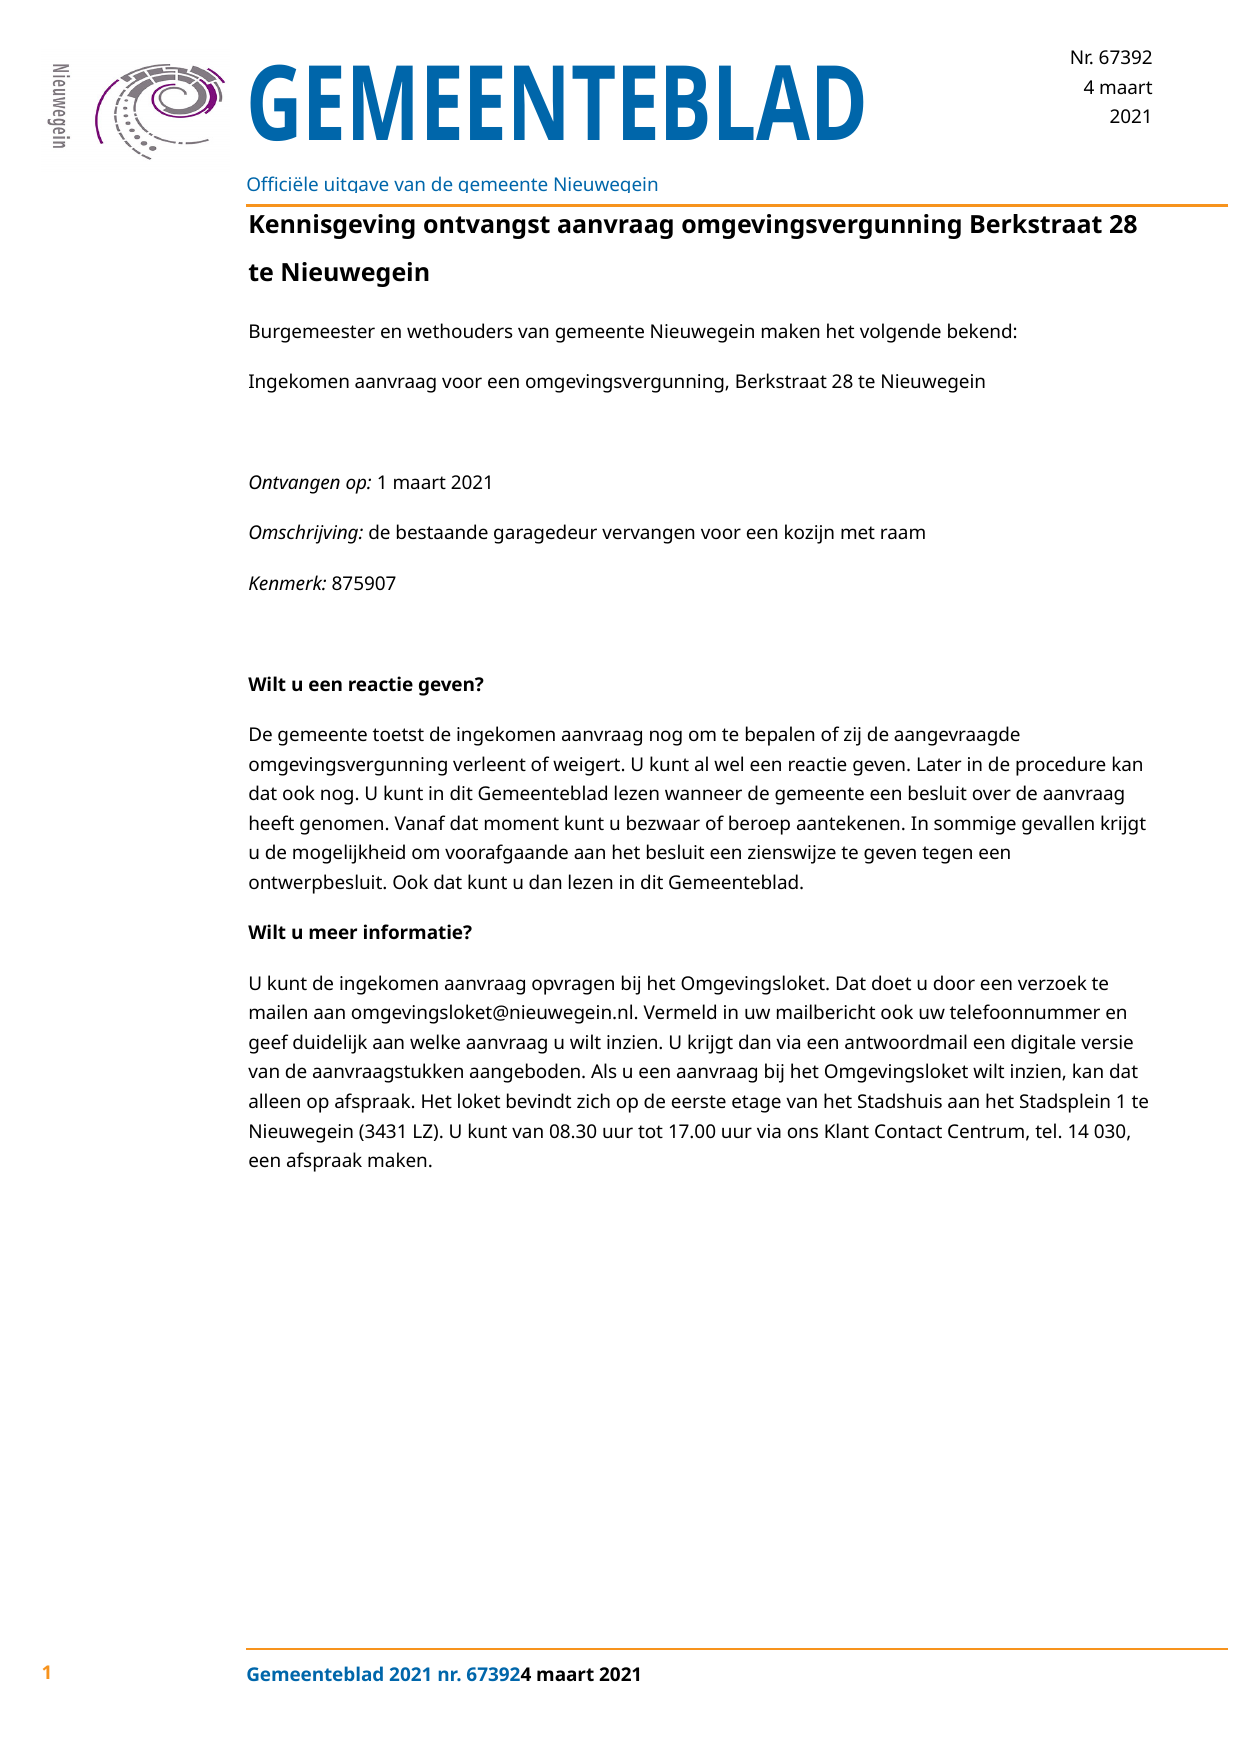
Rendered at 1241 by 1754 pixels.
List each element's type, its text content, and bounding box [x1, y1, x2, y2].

text Ingekomen aanvraag voor een omgevingsvergunning, Berkstraat 28 te Nieuwegein [248, 368, 1152, 394]
text Wilt u een reactie geven? [248, 671, 1152, 697]
picture [41, 47, 231, 172]
text Omschrijving: de bestaande garagedeur vervangen voor een kozijn met raam [248, 519, 1152, 545]
text Kennisgeving ontvangst aanvraag omgevingsvergunning Berkstraat 28 te Nieuwegein [248, 207, 1152, 288]
text U kunt de ingekomen aanvraag opvragen bij het Omgevingsloket. Dat doet u door een verzoek te mailen aan omgevingsloket@nieuwegein.nl. Vermeld in uw mailbericht ook uw telefoonnummer en geef duidelijk aan welke aanvraag u wilt inzien. U krijgt dan via een antwoordmail een digitale versie van de aanvraagstukken aangeboden. Als u een aanvraag bij het Omgevingsloket wilt inzien, kan dat alleen op afspraak. Het loket bevindt zich op de eerste etage van het Stadshuis aan het Stadsplein 1 te Nieuwegein (3431 LZ). U kunt van 08.30 uur tot 17.00 uur via ons Klant Contact Centrum, tel. 14 030, een afspraak maken. [248, 970, 1152, 1173]
text Kenmerk: 875907 [248, 570, 1152, 596]
text Wilt u meer informatie? [248, 919, 1152, 945]
text Burgemeester en wethouders van gemeente Nieuwegein maken het volgende bekend: [248, 318, 1152, 344]
text De gemeente toetst de ingekomen aanvraag nog om te bepalen of zij de aangevraagde omgevingsvergunning verleent of weigert. U kunt al wel een reactie geven. Later in de procedure kan dat ook nog. U kunt in dit Gemeenteblad lezen wanneer de gemeente een besluit over de aanvraag heeft genomen. Vanaf dat moment kunt u bezwaar of beroep aantekenen. In sommige gevallen krijgt u de mogelijkheid om voorafgaande aan het besluit een zienswijze te geven tegen een ontwerpbesluit. Ook dat kunt u dan lezen in dit Gemeenteblad. [248, 721, 1152, 895]
text Ontvangen op: 1 maart 2021 [248, 469, 1152, 495]
